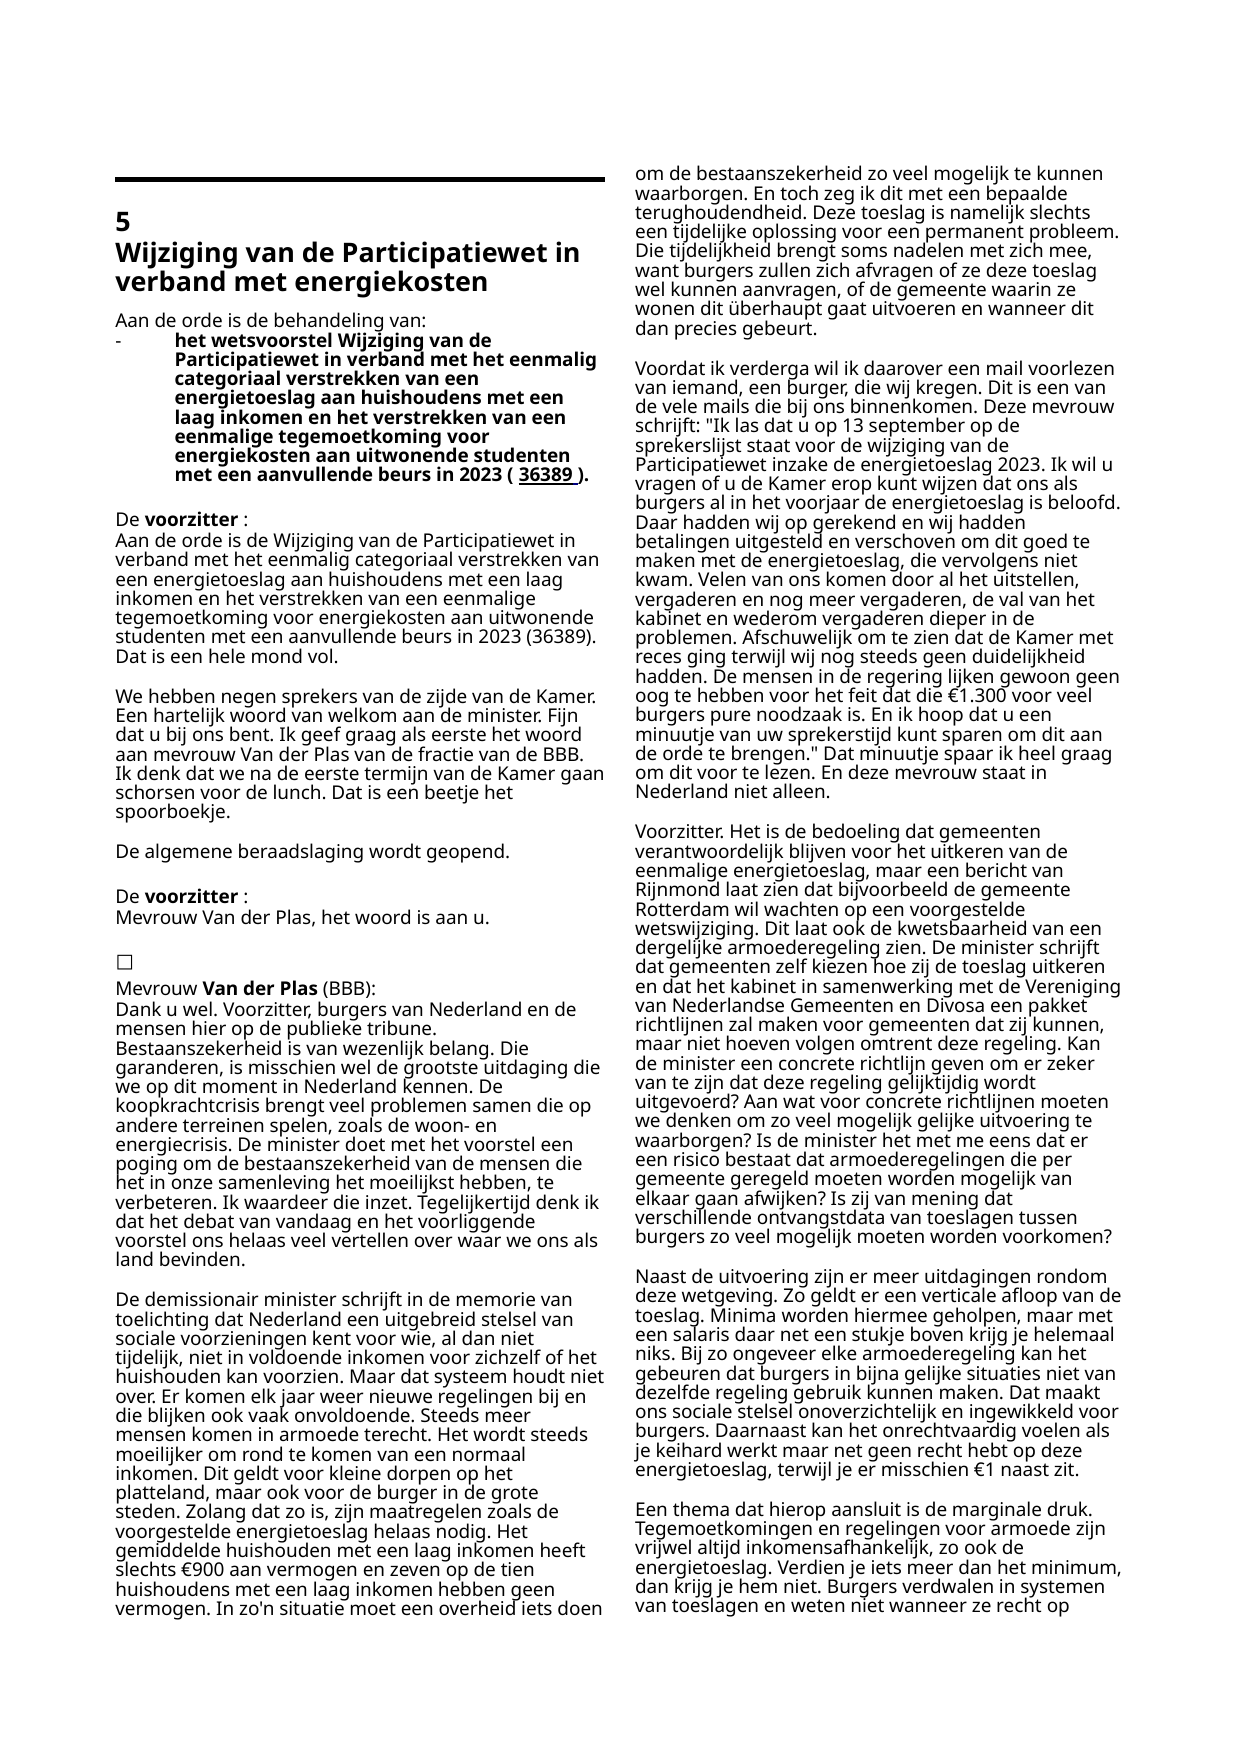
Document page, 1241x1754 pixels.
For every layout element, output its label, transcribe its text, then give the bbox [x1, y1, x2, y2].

text om de bestaanszekerheid zo veel mogelijk te kunnen waarborgen. En toch zeg ik dit met een bepaalde terughoudendheid. Deze toeslag is namelijk slechts een tijdelijke oplossing voor een permanent probleem. Die tijdelijkheid brengt soms nadelen met zich mee, want burgers zullen zich afvragen of ze deze toeslag wel kunnen aanvragen, of de gemeente waarin ze wonen dit überhaupt gaat uitvoeren en wanneer dit dan precies gebeurt. [635, 165, 1125, 339]
text Aan de orde is de behandeling van: [115, 312, 605, 332]
text Dank u wel. Voorzitter, burgers van Nederland en de mensen hier op de publieke tribune. Bestaanszekerheid is van wezenlijk belang. Die garanderen, is misschien wel de grootste uitdaging die we op dit moment in Nederland kennen. De koopkrachtcrisis brengt veel problemen samen die op andere terreinen spelen, zoals de woon- en energiecrisis. De minister doet met het voorstel een poging om de bestaanszekerheid van de mensen die het in onze samenleving het moeilijkst hebben, te verbeteren. Ik waardeer die inzet. Tegelijkertijd denk ik dat het debat van vandaag en het voorliggende voorstel ons helaas veel vertellen over waar we ons als land bevinden. [115, 1001, 605, 1271]
text De voorzitter : [115, 506, 605, 532]
text Een thema dat hierop aansluit is de marginale druk. Tegemoetkomingen en regelingen voor armoede zijn vrijwel altijd inkomensafhankelijk, zo ook de energietoeslag. Verdien je iets meer dan het minimum, dan krijg je hem niet. Burgers verdwalen in systemen van toeslagen en weten niet wanneer ze recht op [635, 1501, 1125, 1616]
text De algemene beraadslaging wordt geopend. [115, 843, 605, 863]
text Voorzitter. Het is de bedoeling dat gemeenten verantwoordelijk blijven voor het uitkeren van de eenmalige energietoeslag, maar een bericht van Rijnmond laat zien dat bijvoorbeeld de gemeente Rotterdam wil wachten op een voorgestelde wetswijziging. Dit laat ook de kwetsbaarheid van een dergelijke armoederegeling zien. De minister schrijft dat gemeenten zelf kiezen hoe zij de toeslag uitkeren en dat het kabinet in samenwerking met de Vereniging van Nederlandse Gemeenten en Divosa een pakket richtlijnen zal maken voor gemeenten dat zij kunnen, maar niet hoeven volgen omtrent deze regeling. Kan de minister een concrete richtlijn geven om er zeker van te zijn dat deze regeling gelijktijdig wordt uitgevoerd? Aan wat voor concrete richtlijnen moeten we denken om zo veel mogelijk gelijke uitvoering te waarborgen? Is de minister het met me eens dat er een risico bestaat dat armoederegelingen die per gemeente geregeld moeten worden mogelijk van elkaar gaan afwijken? Is zij van mening dat verschillende ontvangstdata van toeslagen tussen burgers zo veel mogelijk moeten worden voorkomen? [635, 823, 1125, 1247]
text Naast de uitvoering zijn er meer uitdagingen rondom deze wetgeving. Zo geldt er een verticale afloop van de toeslag. Minima worden hiermee geholpen, maar met een salaris daar net een stukje boven krijg je helemaal niks. Bij zo ongeveer elke armoederegeling kan het gebeuren dat burgers in bijna gelijke situaties niet van dezelfde regeling gebruik kunnen maken. Dat maakt ons sociale stelsel onoverzichtelijk en ingewikkeld voor burgers. Daarnaast kan het onrechtvaardig voelen als je keihard werkt maar net geen recht hebt op deze energietoeslag, terwijl je er misschien €1 naast zit. [635, 1268, 1125, 1480]
text ⬜ [115, 949, 605, 975]
text De voorzitter : [115, 884, 605, 909]
text Aan de orde is de Wijziging van de Participatiewet in verband met het eenmalig categoriaal verstrekken van een energietoeslag aan huishoudens met een laag inkomen en het verstrekken van een eenmalige tegemoetkoming voor energiekosten aan uitwonende studenten met een aanvullende beurs in 2023 (36389). Dat is een hele mond vol. [115, 532, 605, 667]
text Voordat ik verderga wil ik daarover een mail voorlezen van iemand, een burger, die wij kregen. Dit is een van de vele mails die bij ons binnenkomen. Deze mevrouw schrijft: "Ik las dat u op 13 september op de sprekerslijst staat voor de wijziging van de Participatiewet inzake de energietoeslag 2023. Ik wil u vragen of u de Kamer erop kunt wijzen dat ons als burgers al in het voorjaar de energietoeslag is beloofd. Daar hadden wij op gerekend en wij hadden betalingen uitgesteld en verschoven om dit goed te maken met de energietoeslag, die vervolgens niet kwam. Velen van ons komen door al het uitstellen, vergaderen en nog meer vergaderen, de val van het kabinet en wederom vergaderen dieper in de problemen. Afschuwelijk om te zien dat de Kamer met reces ging terwijl wij nog steeds geen duidelijkheid hadden. De mensen in de regering lijken gewoon geen oog te hebben voor het feit dat die €1.300 voor veel burgers pure noodzaak is. En ik hoop dat u een minuutje van uw sprekerstijd kunt sparen om dit aan de orde te brengen." Dat minuutje spaar ik heel graag om dit voor te lezen. En deze mevrouw staat in Nederland niet alleen. [635, 359, 1125, 803]
text Wijziging van de Participatiewet in verband met energiekosten [115, 239, 605, 312]
list het wetsvoorstel Wijziging van de Participatiewet in verband met het eenmalig categoriaal verstrekken van een energietoeslag aan huishoudens met een laag inkomen en het verstrekken van een eenmalige tegemoetkoming voor energiekosten aan uitwonende studenten met een aanvullende beurs in 2023 ( 36389 ). [115, 332, 605, 486]
text 5 [115, 203, 605, 239]
text We hebben negen sprekers van de zijde van de Kamer. Een hartelijk woord van welkom aan de minister. Fijn dat u bij ons bent. Ik geef graag als eerste het woord aan mevrouw Van der Plas van de fractie van de BBB. Ik denk dat we na de eerste termijn van de Kamer gaan schorsen voor de lunch. Dat is een beetje het spoorboekje. [115, 688, 605, 823]
text Mevrouw Van der Plas, het woord is aan u. [115, 909, 605, 929]
text Mevrouw Van der Plas (BBB): [115, 975, 605, 1001]
text De demissionair minister schrijft in de memorie van toelichting dat Nederland een uitgebreid stelsel van sociale voorzieningen kent voor wie, al dan niet tijdelijk, niet in voldoende inkomen voor zichzelf of het huishouden kan voorzien. Maar dat systeem houdt niet over. Er komen elk jaar weer nieuwe regelingen bij en die blijken ook vaak onvoldoende. Steeds meer mensen komen in armoede terecht. Het wordt steeds moeilijker om rond te komen van een normaal inkomen. Dit geldt voor kleine dorpen op het platteland, maar ook voor de burger in de grote steden. Zolang dat zo is, zijn maatregelen zoals de voorgestelde energietoeslag helaas nodig. Het gemiddelde huishouden met een laag inkomen heeft slechts €900 aan vermogen en zeven op de tien huishoudens met een laag inkomen hebben geen vermogen. In zo'n situatie moet een overheid iets doen [115, 1291, 605, 1619]
